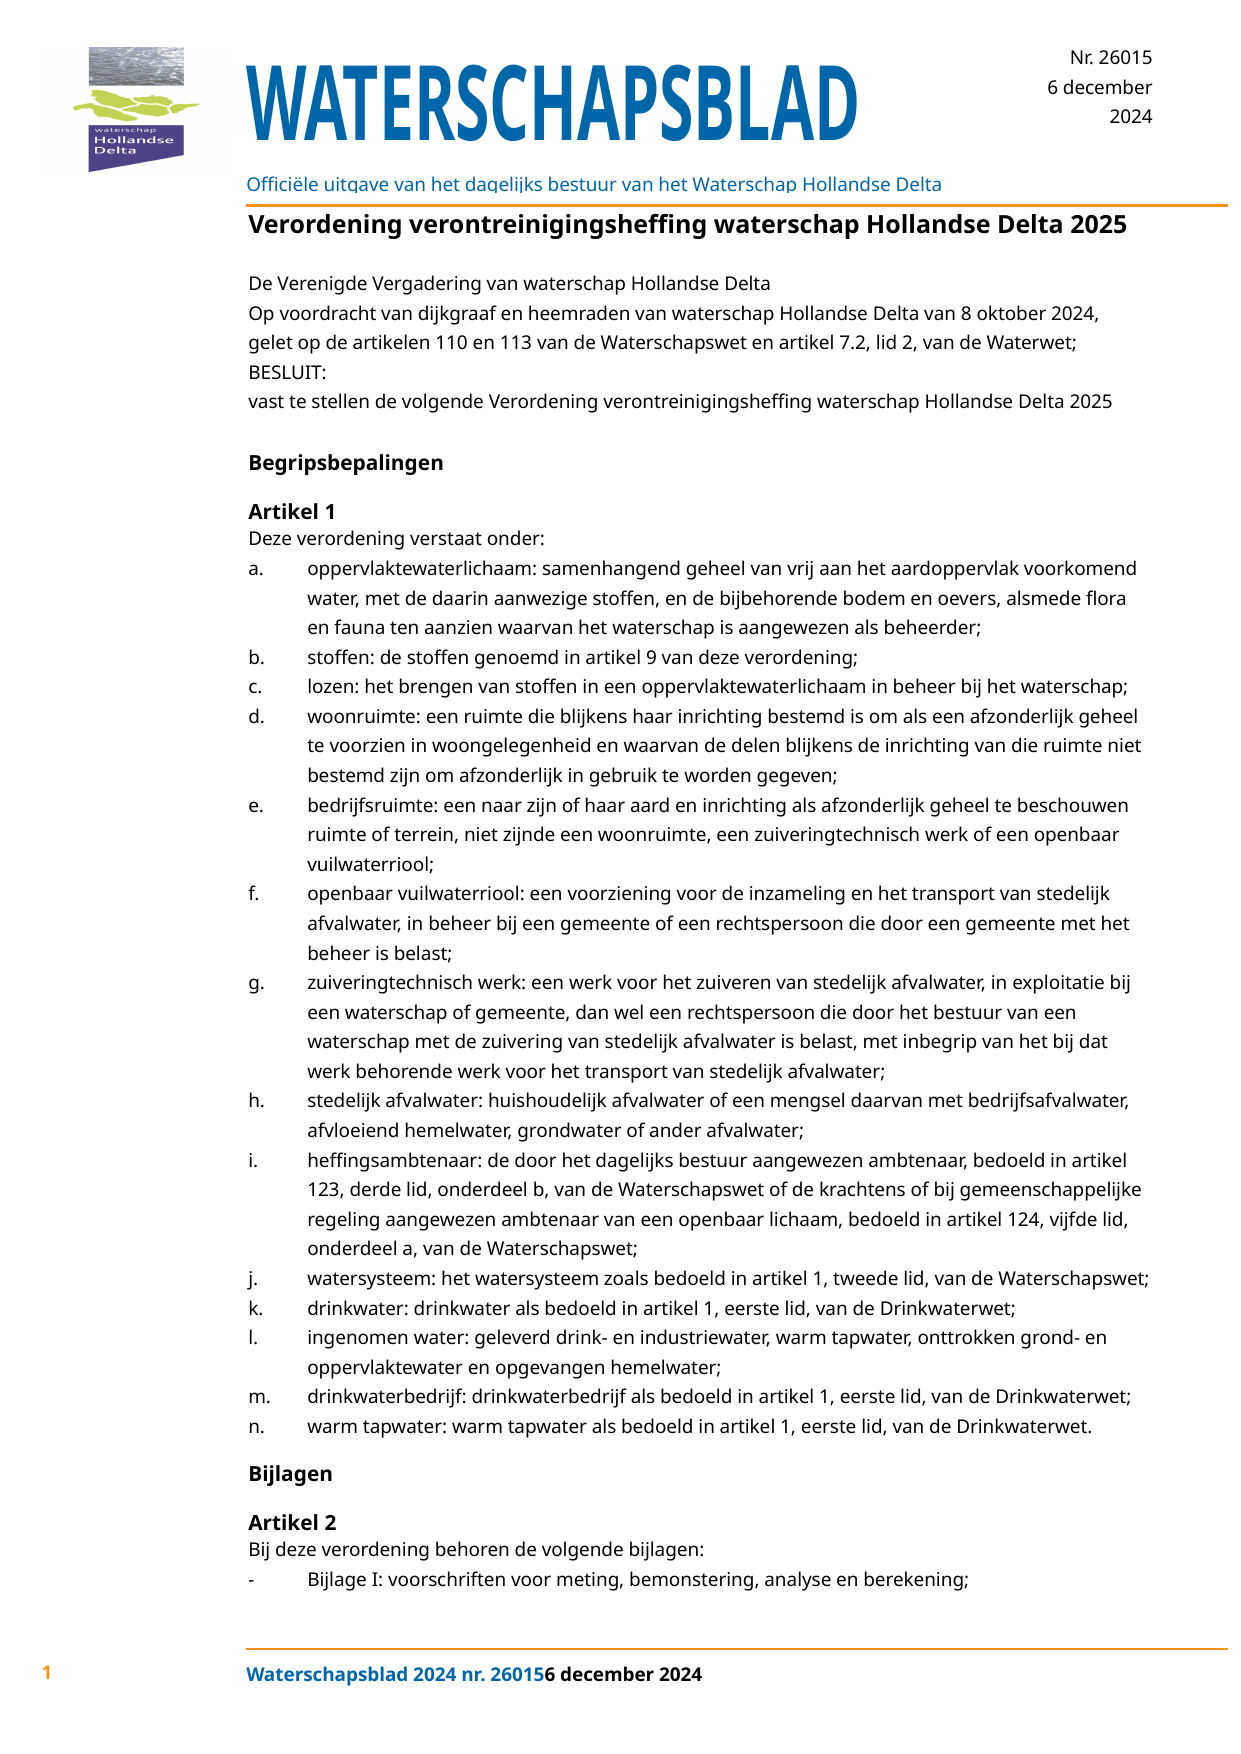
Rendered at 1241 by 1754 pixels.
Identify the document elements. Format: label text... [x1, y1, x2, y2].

text Bijlagen [248, 1459, 1152, 1487]
text Deze verordening verstaat onder: [248, 526, 1152, 551]
list openbaar vuilwaterriool: een voorziening voor de inzameling en het transport van stedelijk afvalwater, in beheer bij een gemeente of een rechtspersoon die door een gemeente met het beheer is belast; [248, 881, 1152, 965]
text vast te stellen de volgende Verordening verontreinigingsheffing waterschap Hollandse Delta 2025 [248, 389, 1152, 414]
text Bij deze verordening behoren de volgende bijlagen: [248, 1536, 1152, 1562]
list oppervlaktewaterlichaam: samenhangend geheel van vrij aan het aardoppervlak voorkomend water, met de daarin aanwezige stoffen, en de bijbehorende bodem en oevers, alsmede flora en fauna ten aanzien waarvan het waterschap is aangewezen als beheerder; [248, 555, 1152, 640]
list woonruimte: een ruimte die blijkens haar inrichting bestemd is om als een afzonderlijk geheel te voorzien in woongelegenheid en waarvan de delen blijkens de inrichting van die ruimte niet bestemd zijn om afzonderlijk in gebruik te worden gegeven; [248, 703, 1152, 788]
text Begripsbepalingen [248, 448, 1152, 476]
list Bijlage I: voorschriften voor meting, bemonstering, analyse en berekening; [248, 1566, 1152, 1592]
list bedrijfsruimte: een naar zijn of haar aard en inrichting als afzonderlijk geheel te beschouwen ruimte of terrein, niet zijnde een woonruimte, een zuiveringtechnisch werk of een openbaar vuilwaterriool; [248, 792, 1152, 877]
list heffingsambtenaar: de door het dagelijks bestuur aangewezen ambtenaar, bedoeld in artikel 123, derde lid, onderdeel b, van de Waterschapswet of de krachtens of bij gemeenschappelijke regeling aangewezen ambtenaar van een openbaar lichaam, bedoeld in artikel 124, vijfde lid, onderdeel a, van de Waterschapswet; [248, 1147, 1152, 1261]
text Artikel 2 [248, 1508, 1152, 1536]
list drinkwater: drinkwater als bedoeld in artikel 1, eerste lid, van de Drinkwaterwet; [248, 1295, 1152, 1320]
text BESLUIT: [248, 359, 1152, 385]
text gelet op de artikelen 110 en 113 van de Waterschapswet en artikel 7.2, lid 2, van de Waterwet; [248, 329, 1152, 355]
list warm tapwater: warm tapwater als bedoeld in artikel 1, eerste lid, van de Drinkwaterwet. [248, 1413, 1152, 1439]
list stoffen: de stoffen genoemd in artikel 9 van deze verordening; [248, 644, 1152, 669]
list ingenomen water: geleverd drink- en industriewater, warm tapwater, onttrokken grond- en oppervlaktewater en opgevangen hemelwater; [248, 1324, 1152, 1379]
text Op voordracht van dijkgraaf en heemraden van waterschap Hollandse Delta van 8 oktober 2024, [248, 300, 1152, 326]
text De Verenigde Vergadering van waterschap Hollandse Delta [248, 270, 1152, 296]
text Artikel 1 [248, 497, 1152, 526]
list stedelijk afvalwater: huishoudelijk afvalwater of een mengsel daarvan met bedrijfsafvalwater, afvloeiend hemelwater, grondwater of ander afvalwater; [248, 1088, 1152, 1143]
text Verordening verontreinigingsheffing waterschap Hollandse Delta 2025 [248, 207, 1152, 241]
list drinkwaterbedrijf: drinkwaterbedrijf als bedoeld in artikel 1, eerste lid, van de Drinkwaterwet; [248, 1383, 1152, 1409]
list watersysteem: het watersysteem zoals bedoeld in artikel 1, tweede lid, van de Waterschapswet; [248, 1265, 1152, 1291]
picture [41, 47, 231, 172]
list zuiveringtechnisch werk: een werk voor het zuiveren van stedelijk afvalwater, in exploitatie bij een waterschap of gemeente, dan wel een rechtspersoon die door het bestuur van een waterschap met de zuivering van stedelijk afvalwater is belast, met inbegrip van het bij dat werk behorende werk voor het transport van stedelijk afvalwater; [248, 969, 1152, 1084]
list lozen: het brengen van stoffen in een oppervlaktewaterlichaam in beheer bij het waterschap; [248, 673, 1152, 699]
